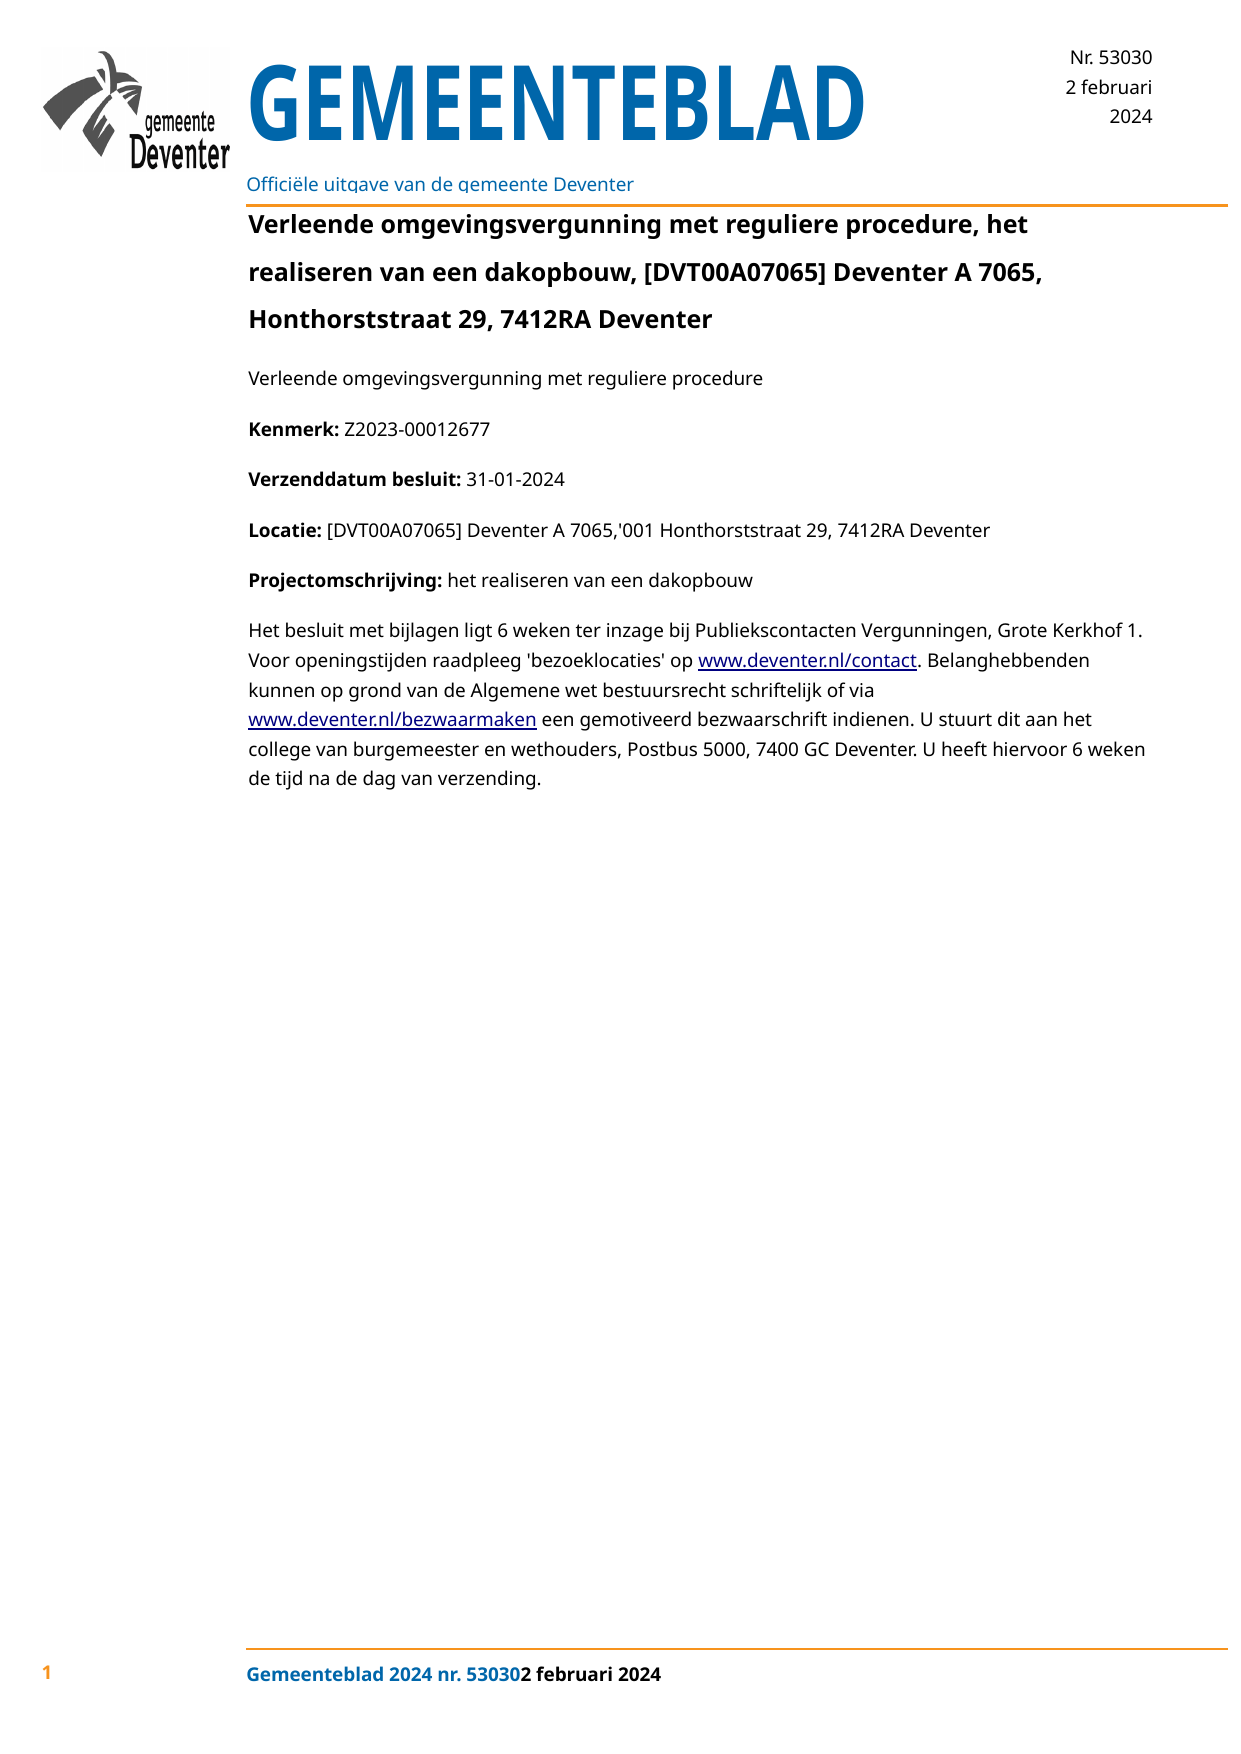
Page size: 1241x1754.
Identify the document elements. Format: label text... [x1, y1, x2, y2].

text Verzenddatum besluit: 31-01-2024 [248, 466, 1152, 492]
text Projectomschrijving: het realiseren van een dakopbouw [248, 567, 1152, 593]
text Kenmerk: Z2023-00012677 [248, 416, 1152, 442]
text Locatie: [DVT00A07065] Deventer A 7065,'001 Honthorststraat 29, 7412RA Deventer [248, 517, 1152, 542]
text Verleende omgevingsvergunning met reguliere procedure [248, 366, 1152, 391]
text Verleende omgevingsvergunning met reguliere procedure, het realiseren van een dakopbouw, [DVT00A07065] Deventer A 7065, Honthorststraat 29, 7412RA Deventer [248, 207, 1152, 336]
text Het besluit met bijlagen ligt 6 weken ter inzage bij Publiekscontacten Vergunningen, Grote Kerkhof 1. Voor openingstijden raadpleeg 'bezoeklocaties' op www.deventer.nl/contact. Belanghebbenden kunnen op grond van de Algemene wet bestuursrecht schriftelijk of via www.deventer.nl/bezwaarmaken een gemotiveerd bezwaarschrift indienen. U stuurt dit aan het college van burgemeester en wethouders, Postbus 5000, 7400 GC Deventer. U heeft hiervoor 6 weken de tijd na de dag van verzending. [248, 618, 1152, 791]
picture [41, 47, 231, 172]
